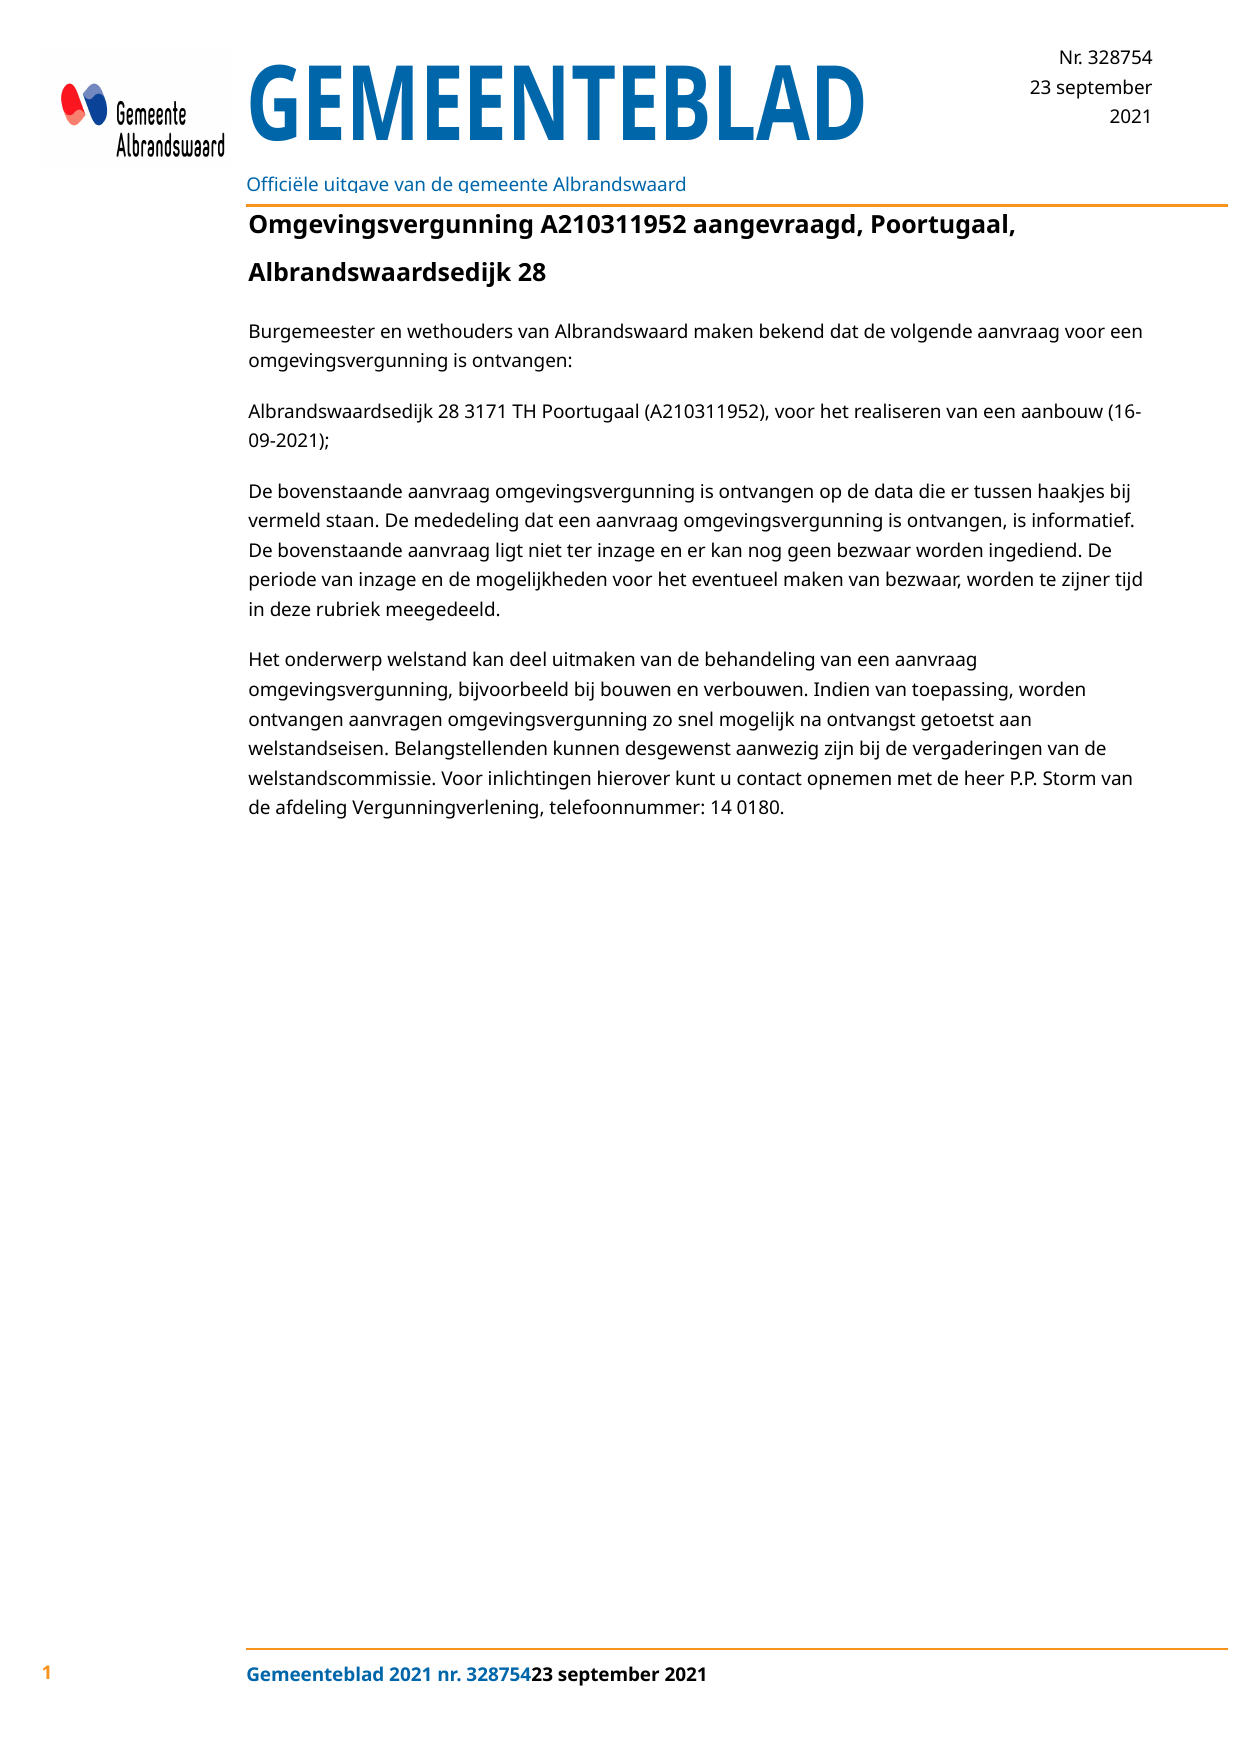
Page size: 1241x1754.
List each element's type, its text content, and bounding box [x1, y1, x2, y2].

text Het onderwerp welstand kan deel uitmaken van de behandeling van een aanvraag omgevingsvergunning, bijvoorbeeld bij bouwen en verbouwen. Indien van toepassing, worden ontvangen aanvragen omgevingsvergunning zo snel mogelijk na ontvangst getoetst aan welstandseisen. Belangstellenden kunnen desgewenst aanwezig zijn bij de vergaderingen van de welstandscommissie. Voor inlichtingen hierover kunt u contact opnemen met de heer P.P. Storm van de afdeling Vergunningverlening, telefoonnummer: 14 0180. [248, 647, 1152, 820]
text Burgemeester en wethouders van Albrandswaard maken bekend dat de volgende aanvraag voor een omgevingsvergunning is ontvangen: [248, 318, 1152, 373]
text De bovenstaande aanvraag omgevingsvergunning is ontvangen op de data die er tussen haakjes bij vermeld staan. De mededeling dat een aanvraag omgevingsvergunning is ontvangen, is informatief. De bovenstaande aanvraag ligt niet ter inzage en er kan nog geen bezwaar worden ingediend. De periode van inzage en de mogelijkheden voor het eventueel maken van bezwaar, worden te zijner tijd in deze rubriek meegedeeld. [248, 478, 1152, 622]
text Omgevingsvergunning A210311952 aangevraagd, Poortugaal, Albrandswaardsedijk 28 [248, 207, 1152, 288]
text Albrandswaardsedijk 28 3171 TH Poortugaal (A210311952), voor het realiseren van een aanbouw (16-09-2021); [248, 398, 1152, 453]
picture [41, 47, 231, 172]
